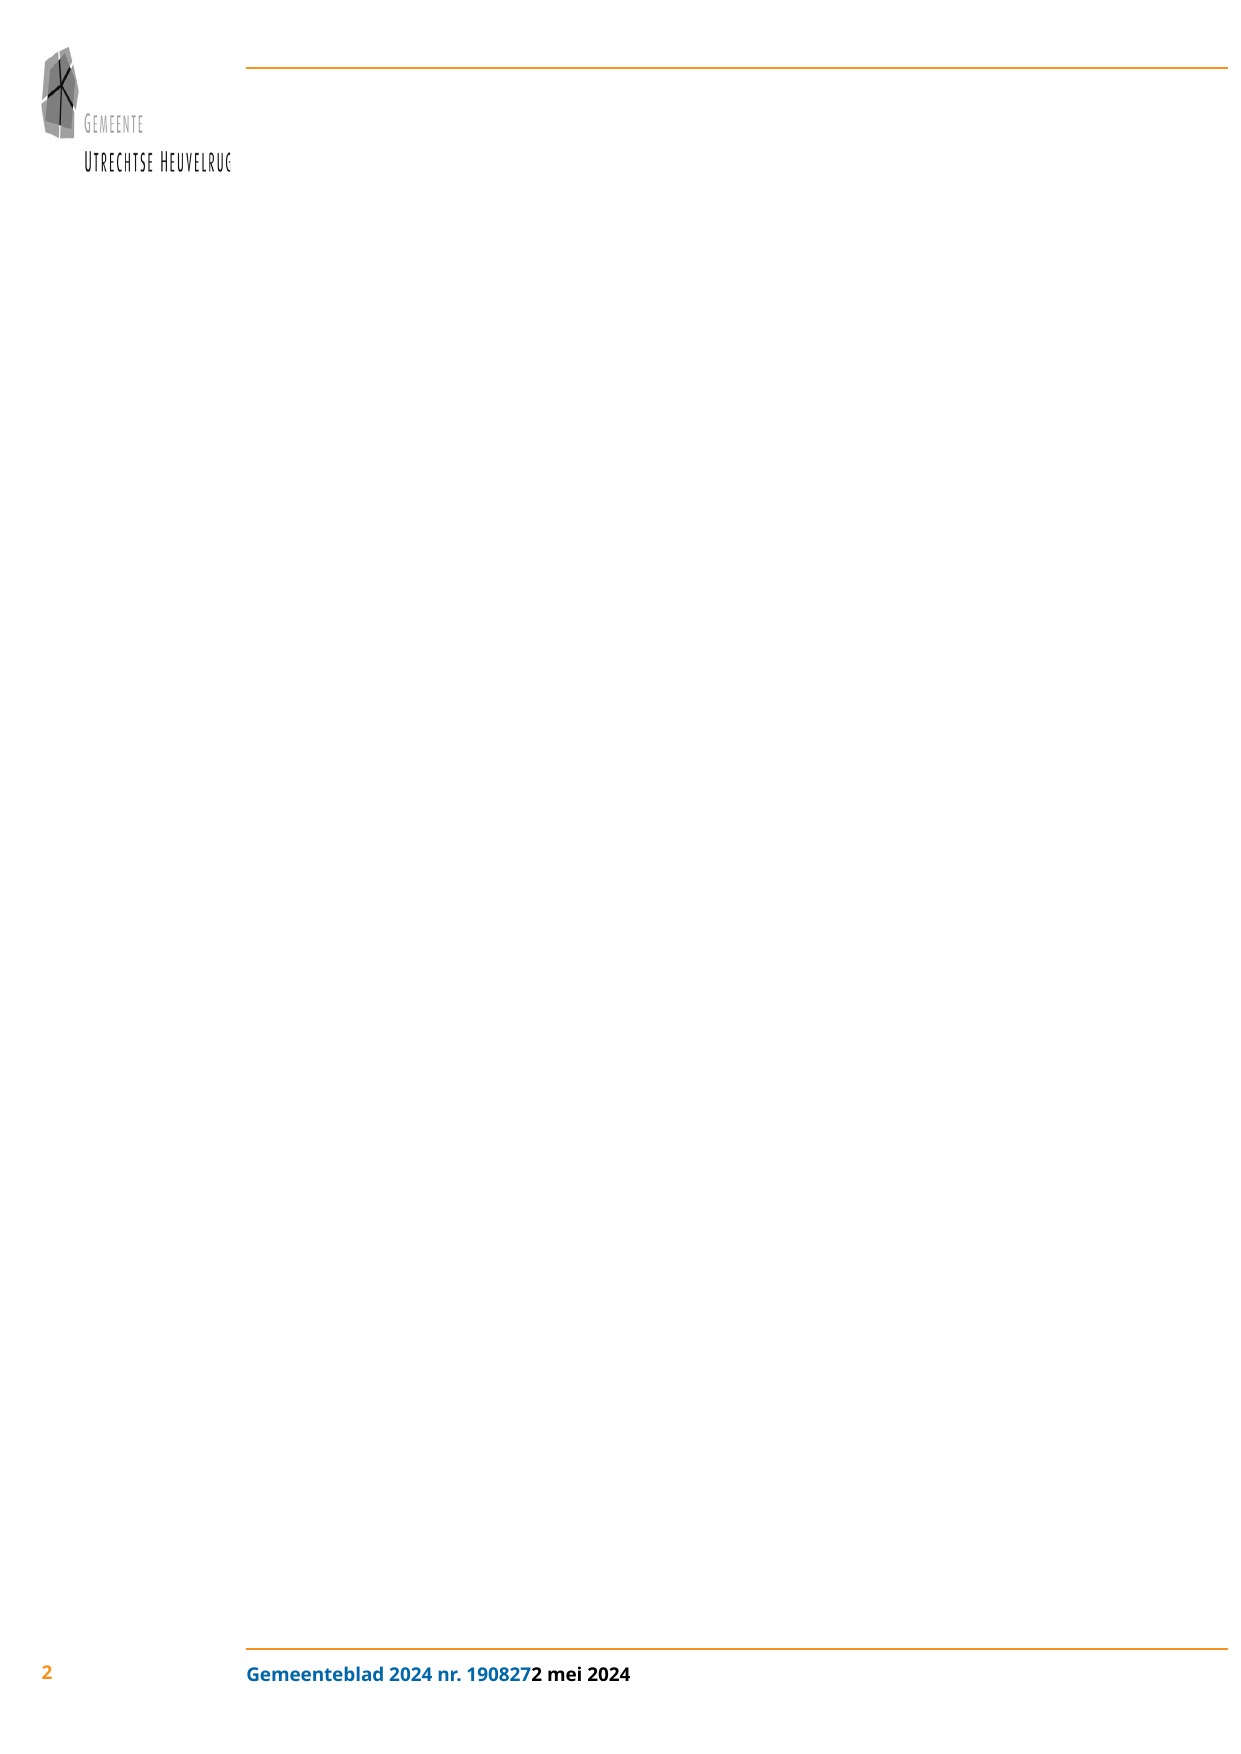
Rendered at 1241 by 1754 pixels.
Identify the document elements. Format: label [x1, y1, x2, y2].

picture [41, 47, 231, 172]
